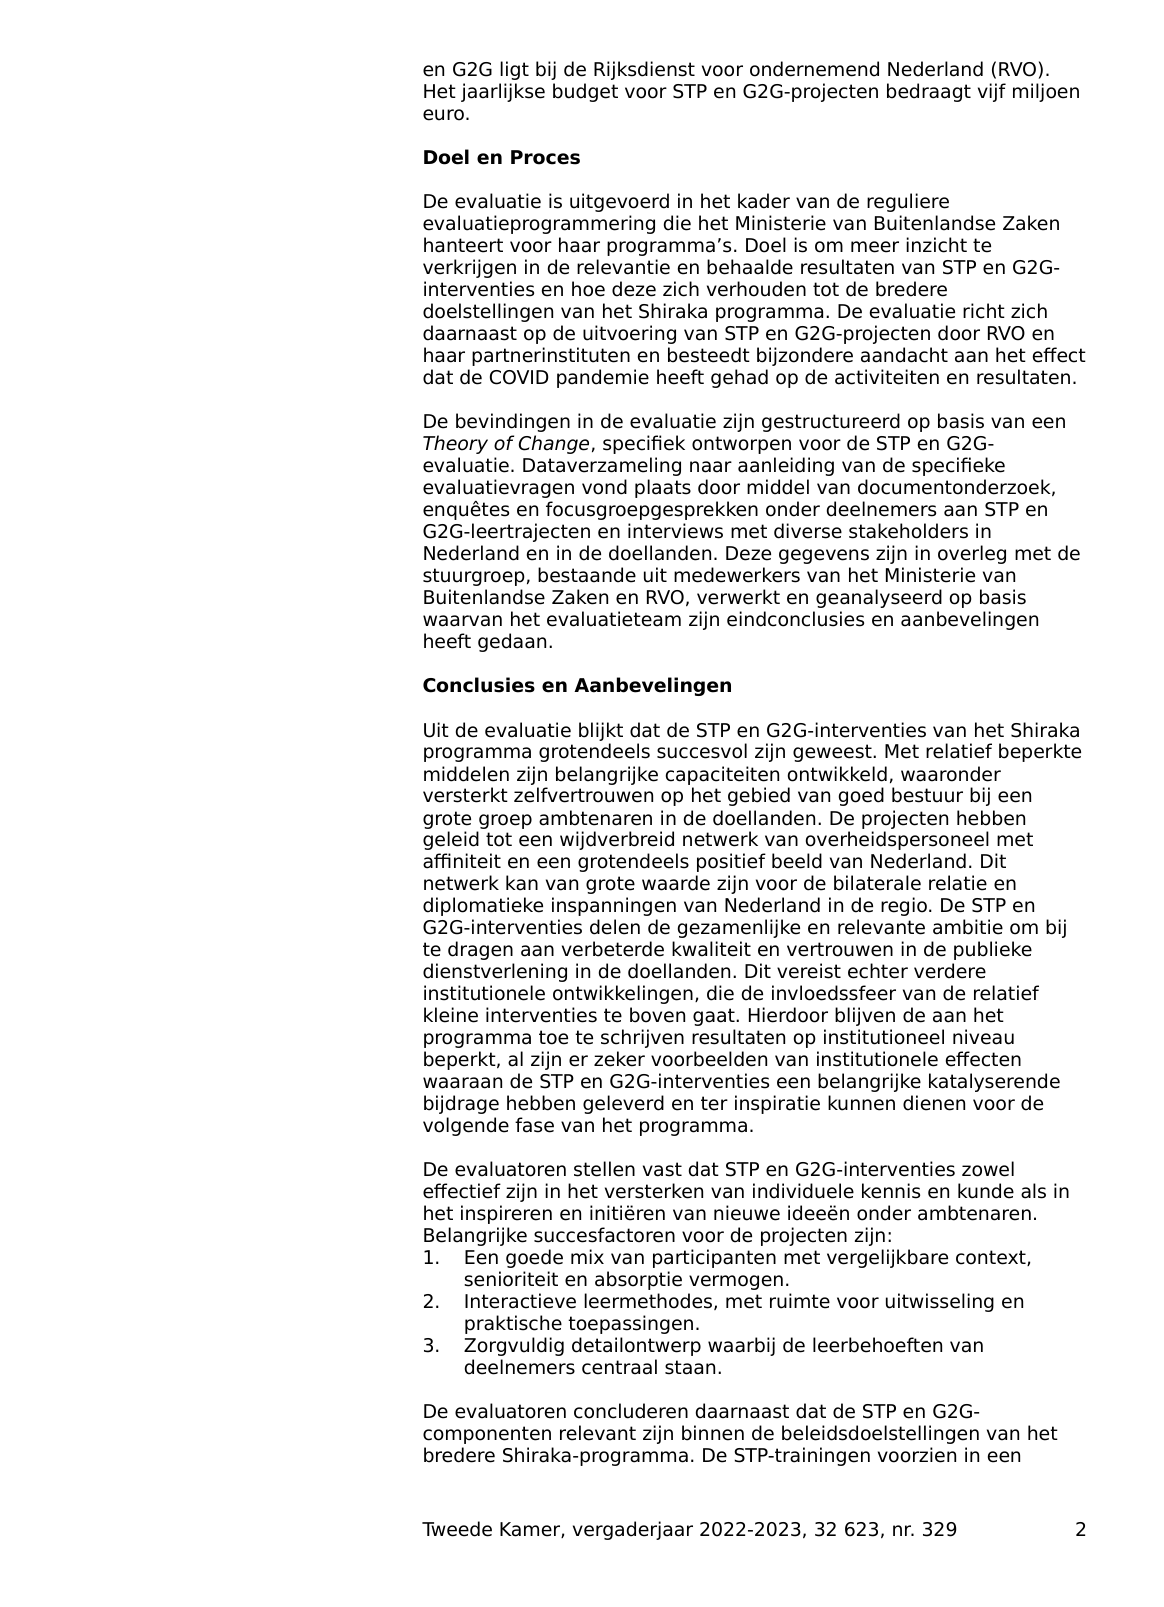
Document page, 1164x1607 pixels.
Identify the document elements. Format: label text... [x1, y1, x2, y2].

text De evaluatoren stellen vast dat STP en G2G-interventies zowel effectief zijn in het versterken van individuele kennis en kunde als in het inspireren en initiëren van nieuwe ideeën onder ambtenaren. Belangrijke succesfactoren voor de projecten zijn: [422, 1159, 1087, 1247]
subtitle Conclusies en Aanbevelingen [422, 675, 1087, 697]
text 2. Interactieve leermethodes, met ruimte voor uitwisseling en praktische toepassingen. [422, 1291, 1087, 1335]
text en G2G ligt bij de Rijksdienst voor ondernemend Nederland (RVO). Het jaarlijkse budget voor STP en G2G-projecten bedraagt vijf miljoen euro. [422, 59, 1087, 125]
text 1. Een goede mix van participanten met vergelijkbare context, senioriteit en absorptie vermogen. [422, 1247, 1087, 1291]
text De evaluatie is uitgevoerd in het kader van de reguliere evaluatieprogrammering die het Ministerie van Buitenlandse Zaken hanteert voor haar programma’s. Doel is om meer inzicht te verkrijgen in de relevantie en behaalde resultaten van STP en G2G-interventies en hoe deze zich verhouden tot de bredere doelstellingen van het Shiraka programma. De evaluatie richt zich daarnaast op de uitvoering van STP en G2G-projecten door RVO en haar partnerinstituten en besteedt bijzondere aandacht aan het effect dat de COVID pandemie heeft gehad op de activiteiten en resultaten. [422, 191, 1087, 389]
text De evaluatoren concluderen daarnaast dat de STP en G2G-componenten relevant zijn binnen de beleidsdoelstellingen van het bredere Shiraka-programma. De STP-trainingen voorzien in een [422, 1401, 1087, 1467]
text Uit de evaluatie blijkt dat de STP en G2G-interventies van het Shiraka programma grotendeels succesvol zijn geweest. Met relatief beperkte middelen zijn belangrijke capaciteiten ontwikkeld, waaronder versterkt zelfvertrouwen op het gebied van goed bestuur bij een grote groep ambtenaren in de doellanden. De projecten hebben geleid tot een wijdverbreid netwerk van overheidspersoneel met affiniteit en een grotendeels positief beeld van Nederland. Dit netwerk kan van grote waarde zijn voor de bilaterale relatie en diplomatieke inspanningen van Nederland in de regio. De STP en G2G-interventies delen de gezamenlijke en relevante ambitie om bij te dragen aan verbeterde kwaliteit en vertrouwen in de publieke dienstverlening in de doellanden. Dit vereist echter verdere institutionele ontwikkelingen, die de invloedssfeer van de relatief kleine interventies te boven gaat. Hierdoor blijven de aan het programma toe te schrijven resultaten op institutioneel niveau beperkt, al zijn er zeker voorbeelden van institutionele effecten waaraan de STP en G2G-interventies een belangrijke katalyserende bijdrage hebben geleverd en ter inspiratie kunnen dienen voor de volgende fase van het programma. [422, 719, 1087, 1137]
subtitle Doel en Proces [422, 147, 1087, 169]
text 3. Zorgvuldig detailontwerp waarbij de leerbehoeften van deelnemers centraal staan. [422, 1335, 1087, 1379]
text De bevindingen in de evaluatie zijn gestructureerd op basis van een Theory of Change, specifiek ontworpen voor de STP en G2G-evaluatie. Dataverzameling naar aanleiding van de specifieke evaluatievragen vond plaats door middel van documentonderzoek, enquêtes en focusgroepgesprekken onder deelnemers aan STP en G2G-leertrajecten en interviews met diverse stakeholders in Nederland en in de doellanden. Deze gegevens zijn in overleg met de stuurgroep, bestaande uit medewerkers van het Ministerie van Buitenlandse Zaken en RVO, verwerkt en geanalyseerd op basis waarvan het evaluatieteam zijn eindconclusies en aanbevelingen heeft gedaan. [422, 411, 1087, 653]
